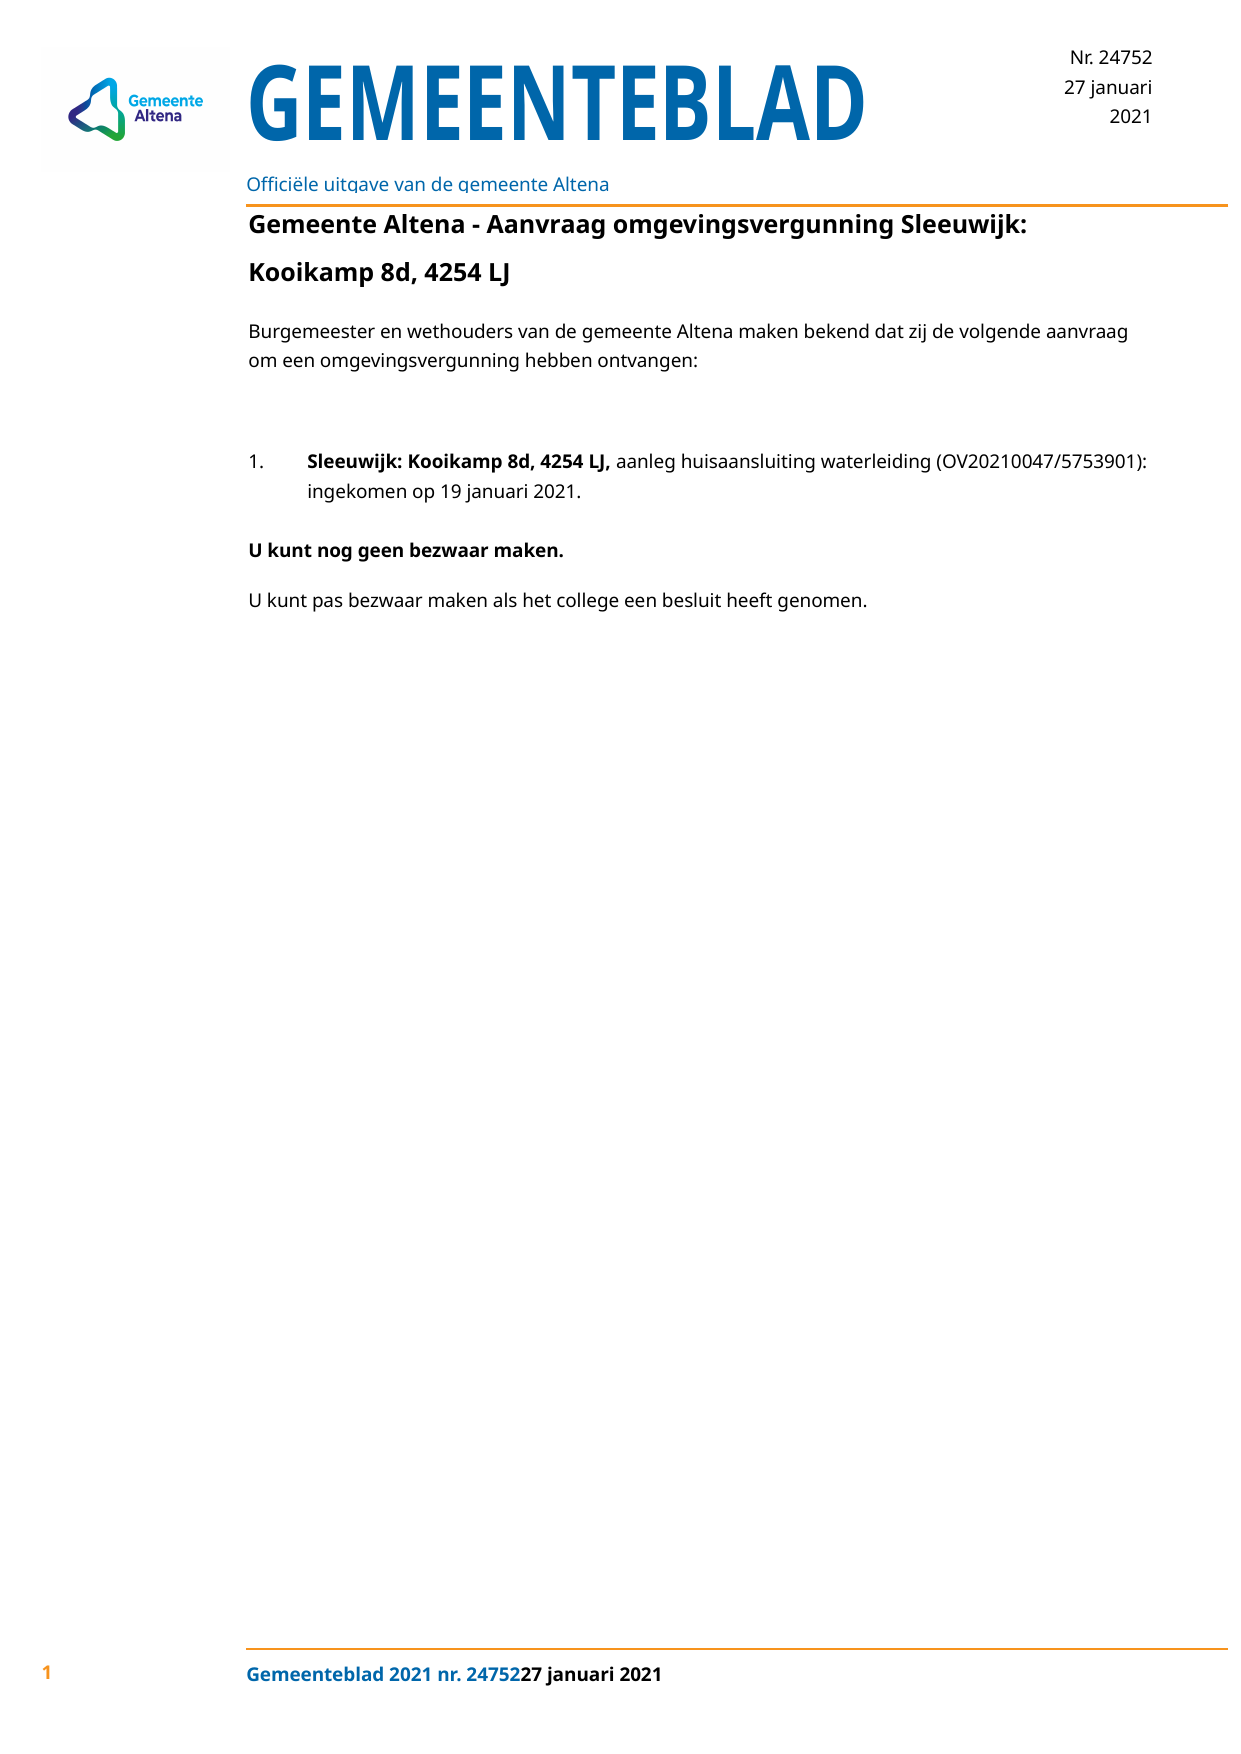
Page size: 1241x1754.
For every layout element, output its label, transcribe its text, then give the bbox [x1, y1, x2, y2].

text Gemeente Altena - Aanvraag omgevingsvergunning Sleeuwijk: Kooikamp 8d, 4254 LJ [248, 207, 1152, 288]
text U kunt pas bezwaar maken als het college een besluit heeft genomen. [248, 587, 1152, 613]
list Sleeuwijk: Kooikamp 8d, 4254 LJ, aanleg huisaansluiting waterleiding (OV20210047/5753901): ingekomen op 19 januari 2021. [248, 448, 1152, 504]
picture [41, 47, 231, 172]
text Burgemeester en wethouders van de gemeente Altena maken bekend dat zij de volgende aanvraag om een omgevingsvergunning hebben ontvangen: [248, 318, 1152, 373]
text U kunt nog geen bezwaar maken. [248, 537, 1152, 563]
